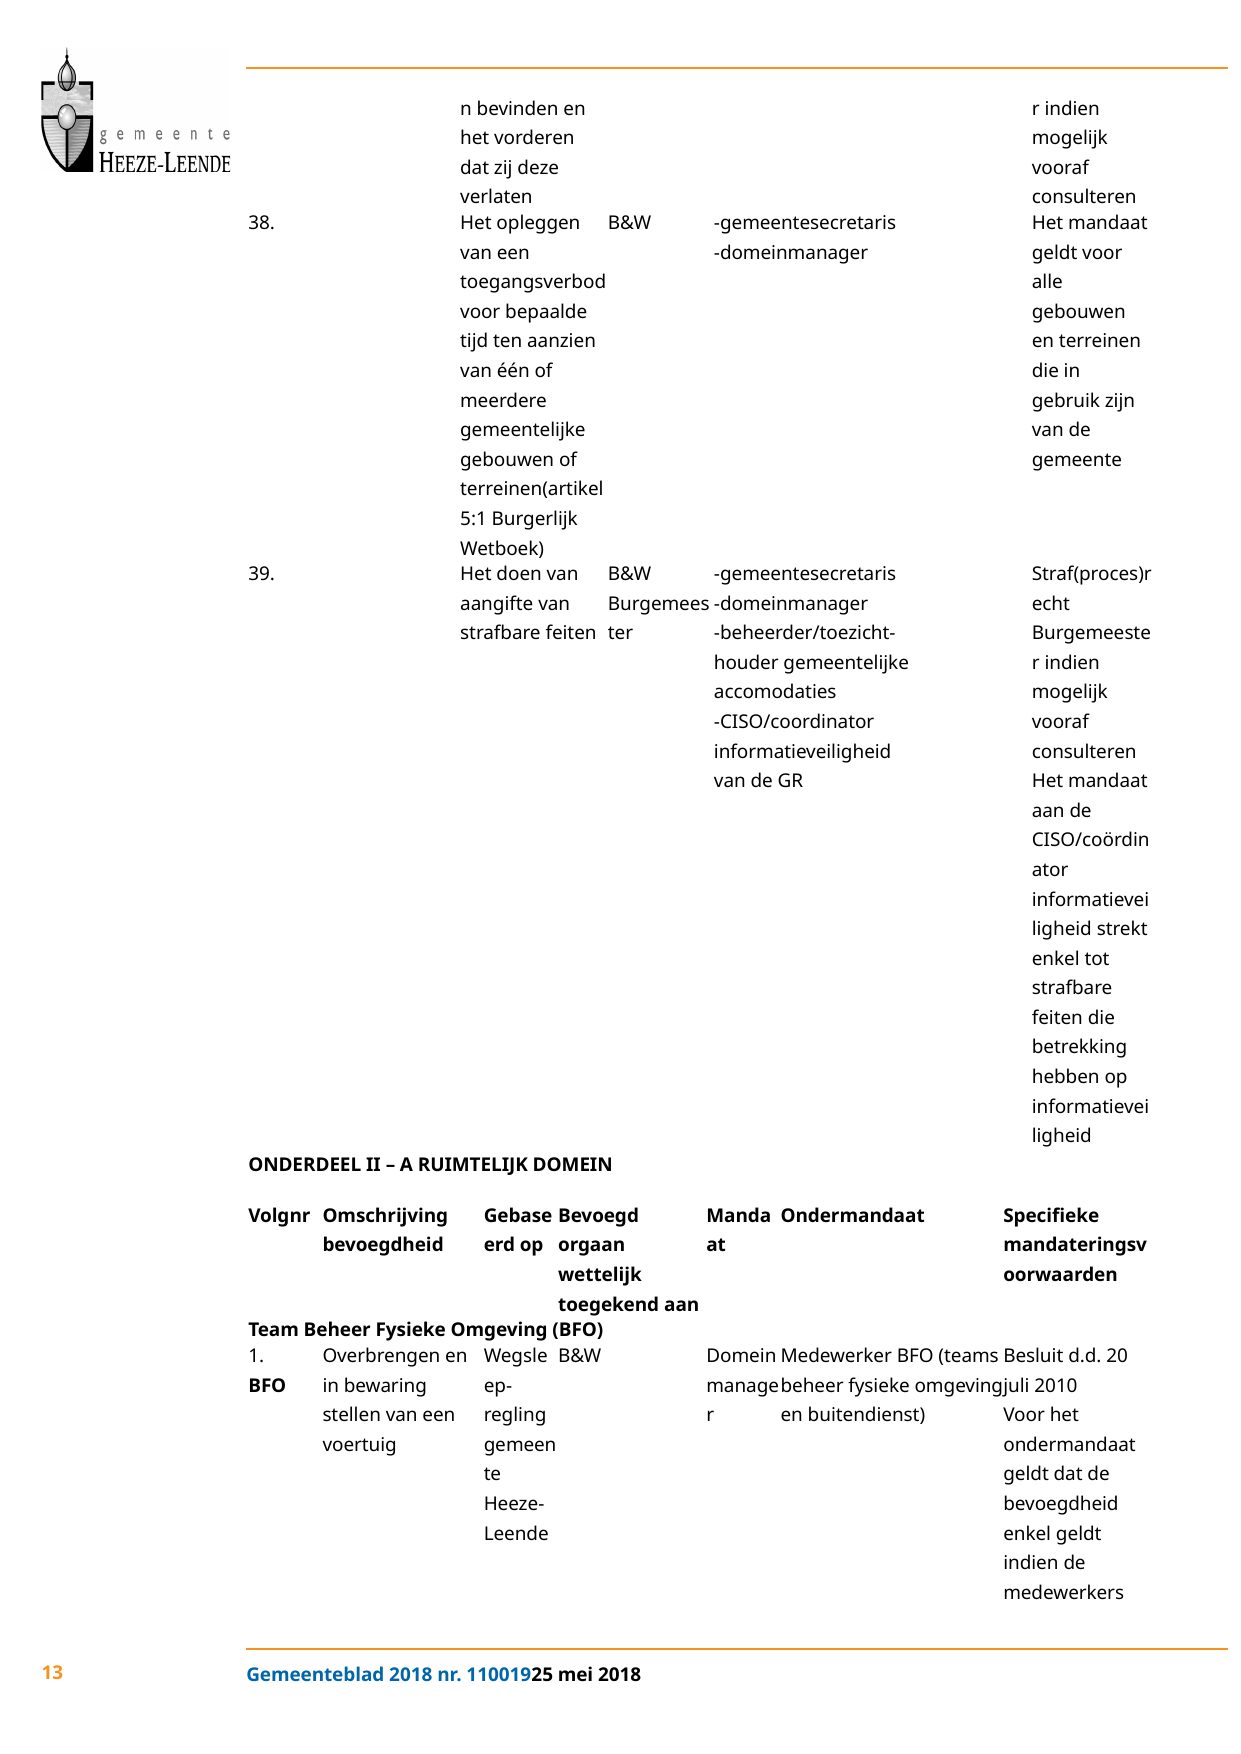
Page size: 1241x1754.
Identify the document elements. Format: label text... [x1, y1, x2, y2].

table_header Omschrijving bevoegdheid [322, 1202, 483, 1316]
table_cell Het opleggen van een toegangsverbod voor bepaalde tijd ten aanzien van één of meerdere gemeentelijke gebouwen of terreinen(artikel 5:1 Burgerlijk Wetboek) [460, 209, 608, 560]
table_cell [926, 209, 1032, 560]
table_cell Overbrengen en in bewaring stellen van een voertuig [322, 1342, 483, 1604]
table_header Mandaat [706, 1202, 780, 1316]
table_cell [926, 560, 1032, 1148]
table_cell 1. BFO [248, 1342, 322, 1604]
table_header Gebaseerd op [484, 1202, 558, 1316]
table_cell Straf(proces)recht Burgemeester indien mogelijk vooraf consulteren Het mandaat aan de CISO/coördinator informatieveiligheid strekt enkel tot strafbare feiten die betrekking hebben op informatieveiligheid [1032, 560, 1152, 1148]
table_cell Team Beheer Fysieke Omgeving (BFO) [248, 1316, 1152, 1342]
table_cell Domeinmanager [706, 1342, 780, 1604]
table_header Volgnr [248, 1202, 322, 1316]
table_cell [714, 95, 926, 209]
table_cell B&W [608, 209, 714, 560]
text ONDERDEEL II – A RUIMTELIJK DOMEIN [248, 1151, 1152, 1177]
table_cell 38. [248, 209, 460, 560]
picture [41, 47, 231, 172]
table_cell r indien mogelijk vooraf consulteren [1032, 95, 1152, 209]
table_cell B&W [558, 1342, 706, 1604]
table_header Ondermandaat [780, 1202, 1003, 1316]
table_cell B&W Burgemeester [608, 560, 714, 1148]
table_cell Besluit d.d. 20 juli 2010 Voor het ondermandaat geldt dat de bevoegdheid enkel geldt indien de medewerkers [1003, 1342, 1152, 1604]
table_cell -gemeentesecretaris -domeinmanager -beheerder/toezicht-houder gemeentelijke accomodaties -CISO/coordinator informatieveiligheid van de GR [714, 560, 926, 1148]
table_cell Het mandaat geldt voor alle gebouwen en terreinen die in gebruik zijn van de gemeente [1032, 209, 1152, 560]
table_cell n bevinden en het vorderen dat zij deze verlaten [460, 95, 608, 209]
table_cell [926, 95, 1032, 209]
table_cell Het doen van aangifte van strafbare feiten [460, 560, 608, 1148]
table_cell -gemeentesecretaris -domeinmanager [714, 209, 926, 560]
table_cell Medewerker BFO (teams beheer fysieke omgeving en buitendienst) [780, 1342, 1003, 1604]
table_header Bevoegd orgaan wettelijk toegekend aan [558, 1202, 706, 1316]
table_header Specifieke mandateringsvoorwaarden [1003, 1202, 1152, 1316]
table_cell Wegsleep-regling gemeente Heeze-Leende [484, 1342, 558, 1604]
table_cell [248, 95, 460, 209]
table_cell 39. [248, 560, 460, 1148]
table_cell [608, 95, 714, 209]
